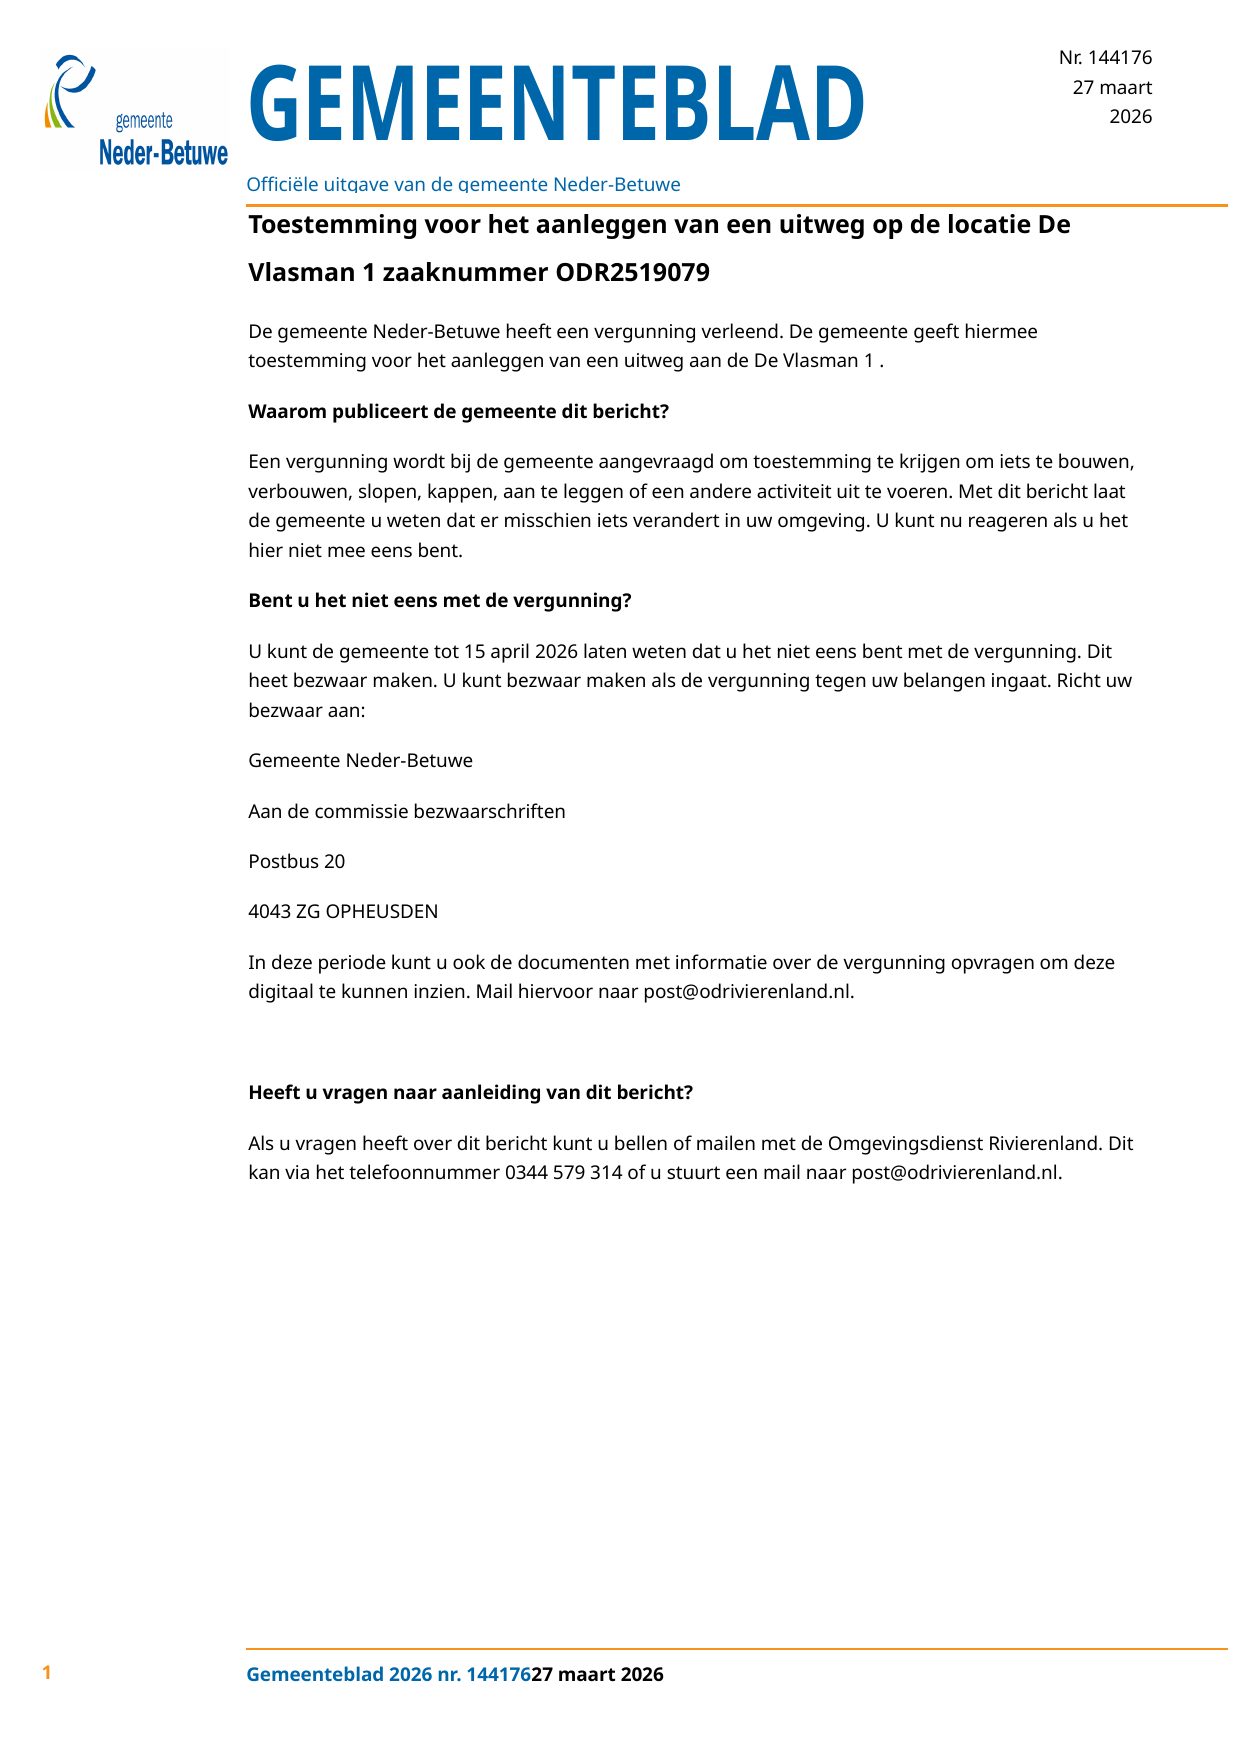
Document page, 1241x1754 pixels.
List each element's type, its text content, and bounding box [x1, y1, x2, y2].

text In deze periode kunt u ook de documenten met informatie over de vergunning opvragen om deze digitaal te kunnen inzien. Mail hiervoor naar post@odrivierenland.nl. [248, 949, 1152, 1004]
text Postbus 20 [248, 848, 1152, 874]
text Als u vragen heeft over dit bericht kunt u bellen of mailen met de Omgevingsdienst Rivierenland. Dit kan via het telefoonnummer 0344 579 314 of u stuurt een mail naar post@odrivierenland.nl. [248, 1130, 1152, 1185]
text U kunt de gemeente tot 15 april 2026 laten weten dat u het niet eens bent met de vergunning. Dit heet bezwaar maken. U kunt bezwaar maken als de vergunning tegen uw belangen ingaat. Richt uw bezwaar aan: [248, 638, 1152, 723]
text Een vergunning wordt bij de gemeente aangevraagd om toestemming te krijgen om iets te bouwen, verbouwen, slopen, kappen, aan te leggen of een andere activiteit uit te voeren. Met dit bericht laat de gemeente u weten dat er misschien iets verandert in uw omgeving. U kunt nu reageren als u het hier niet mee eens bent. [248, 448, 1152, 563]
text Waarom publiceert de gemeente dit bericht? [248, 398, 1152, 424]
text Aan de commissie bezwaarschriften [248, 798, 1152, 824]
picture [41, 47, 231, 172]
text Gemeente Neder-Betuwe [248, 747, 1152, 773]
text 4043 ZG OPHEUSDEN [248, 899, 1152, 924]
text Bent u het niet eens met de vergunning? [248, 587, 1152, 613]
text Toestemming voor het aanleggen van een uitweg op de locatie De Vlasman 1 zaaknummer ODR2519079 [248, 207, 1152, 288]
text Heeft u vragen naar aanleiding van dit bericht? [248, 1079, 1152, 1105]
text De gemeente Neder-Betuwe heeft een vergunning verleend. De gemeente geeft hiermee toestemming voor het aanleggen van een uitweg aan de De Vlasman 1 . [248, 318, 1152, 373]
